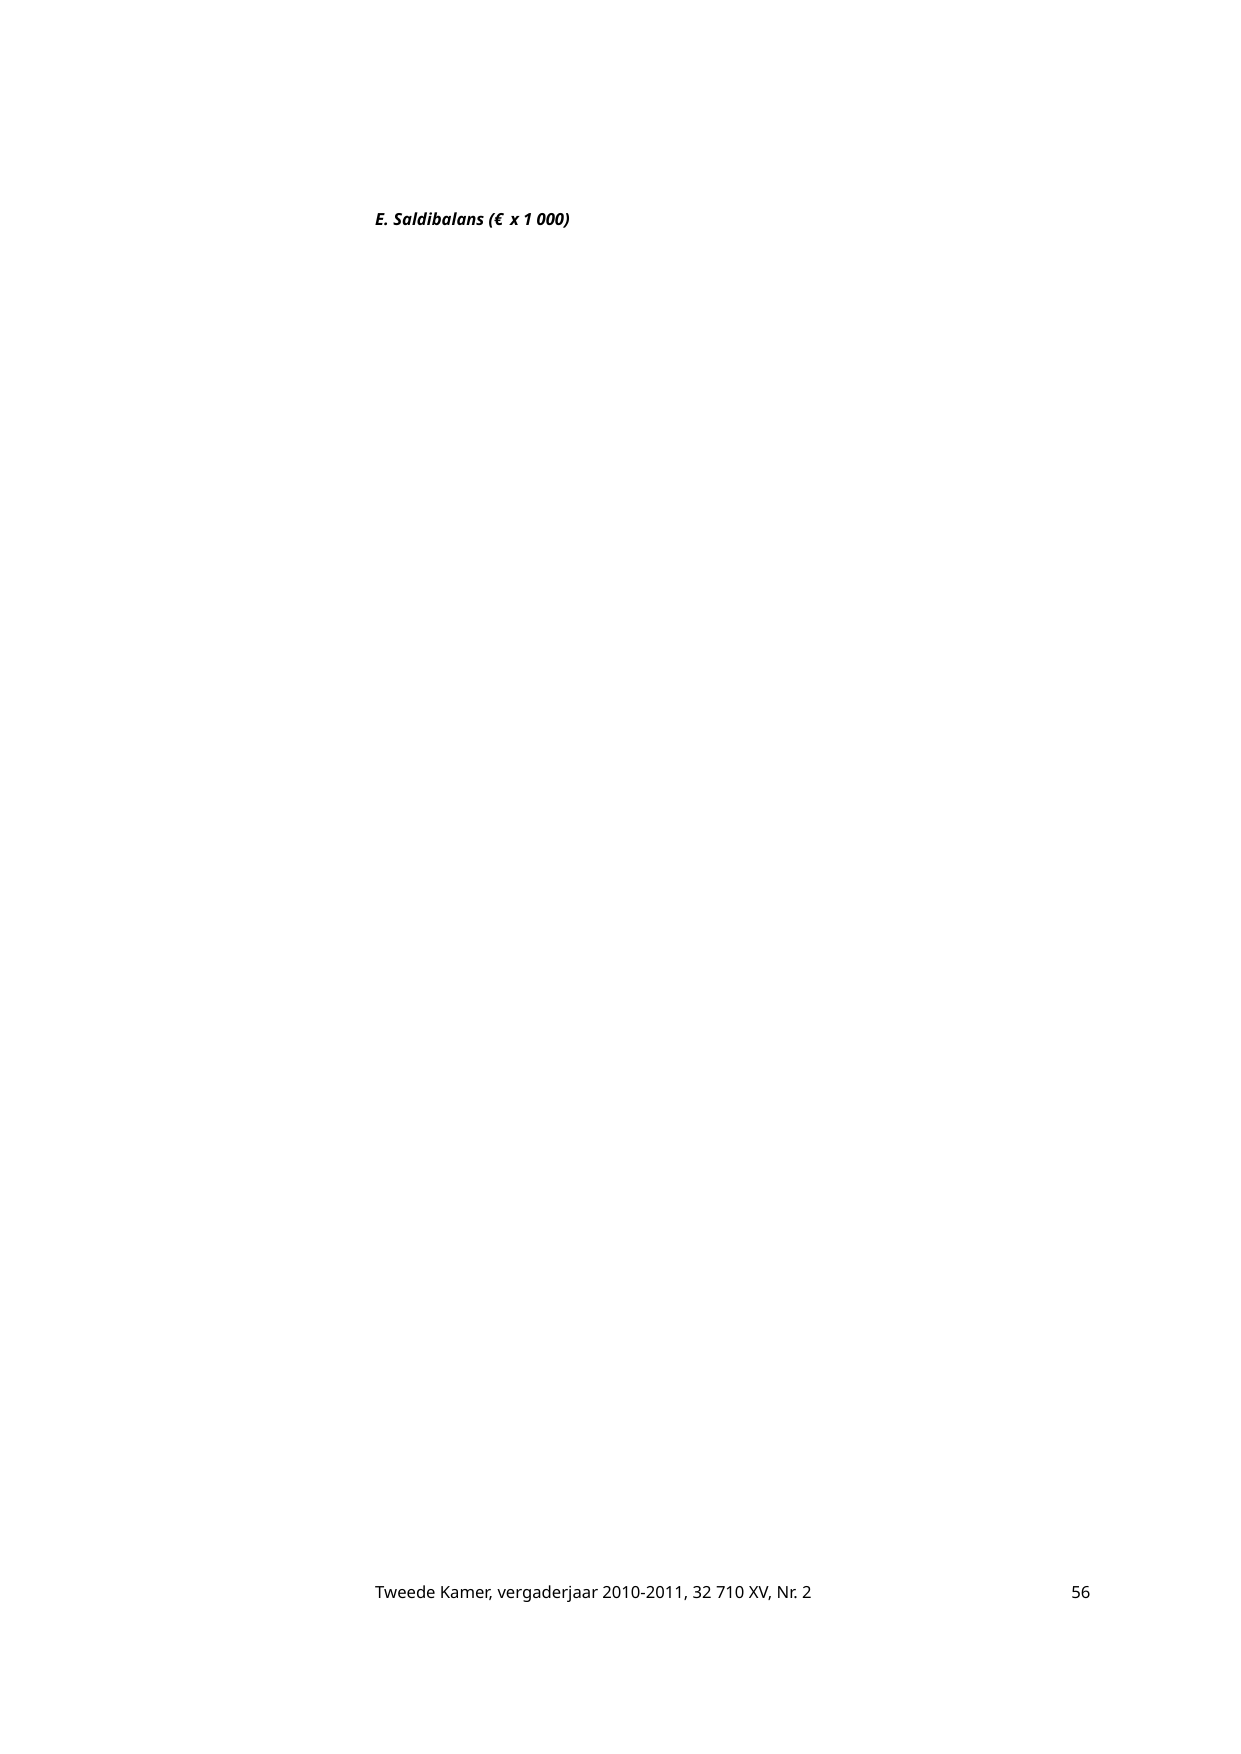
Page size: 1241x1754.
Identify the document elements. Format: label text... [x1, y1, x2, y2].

text E. Saldibalans (€ x 1 000) [375, 208, 1090, 231]
